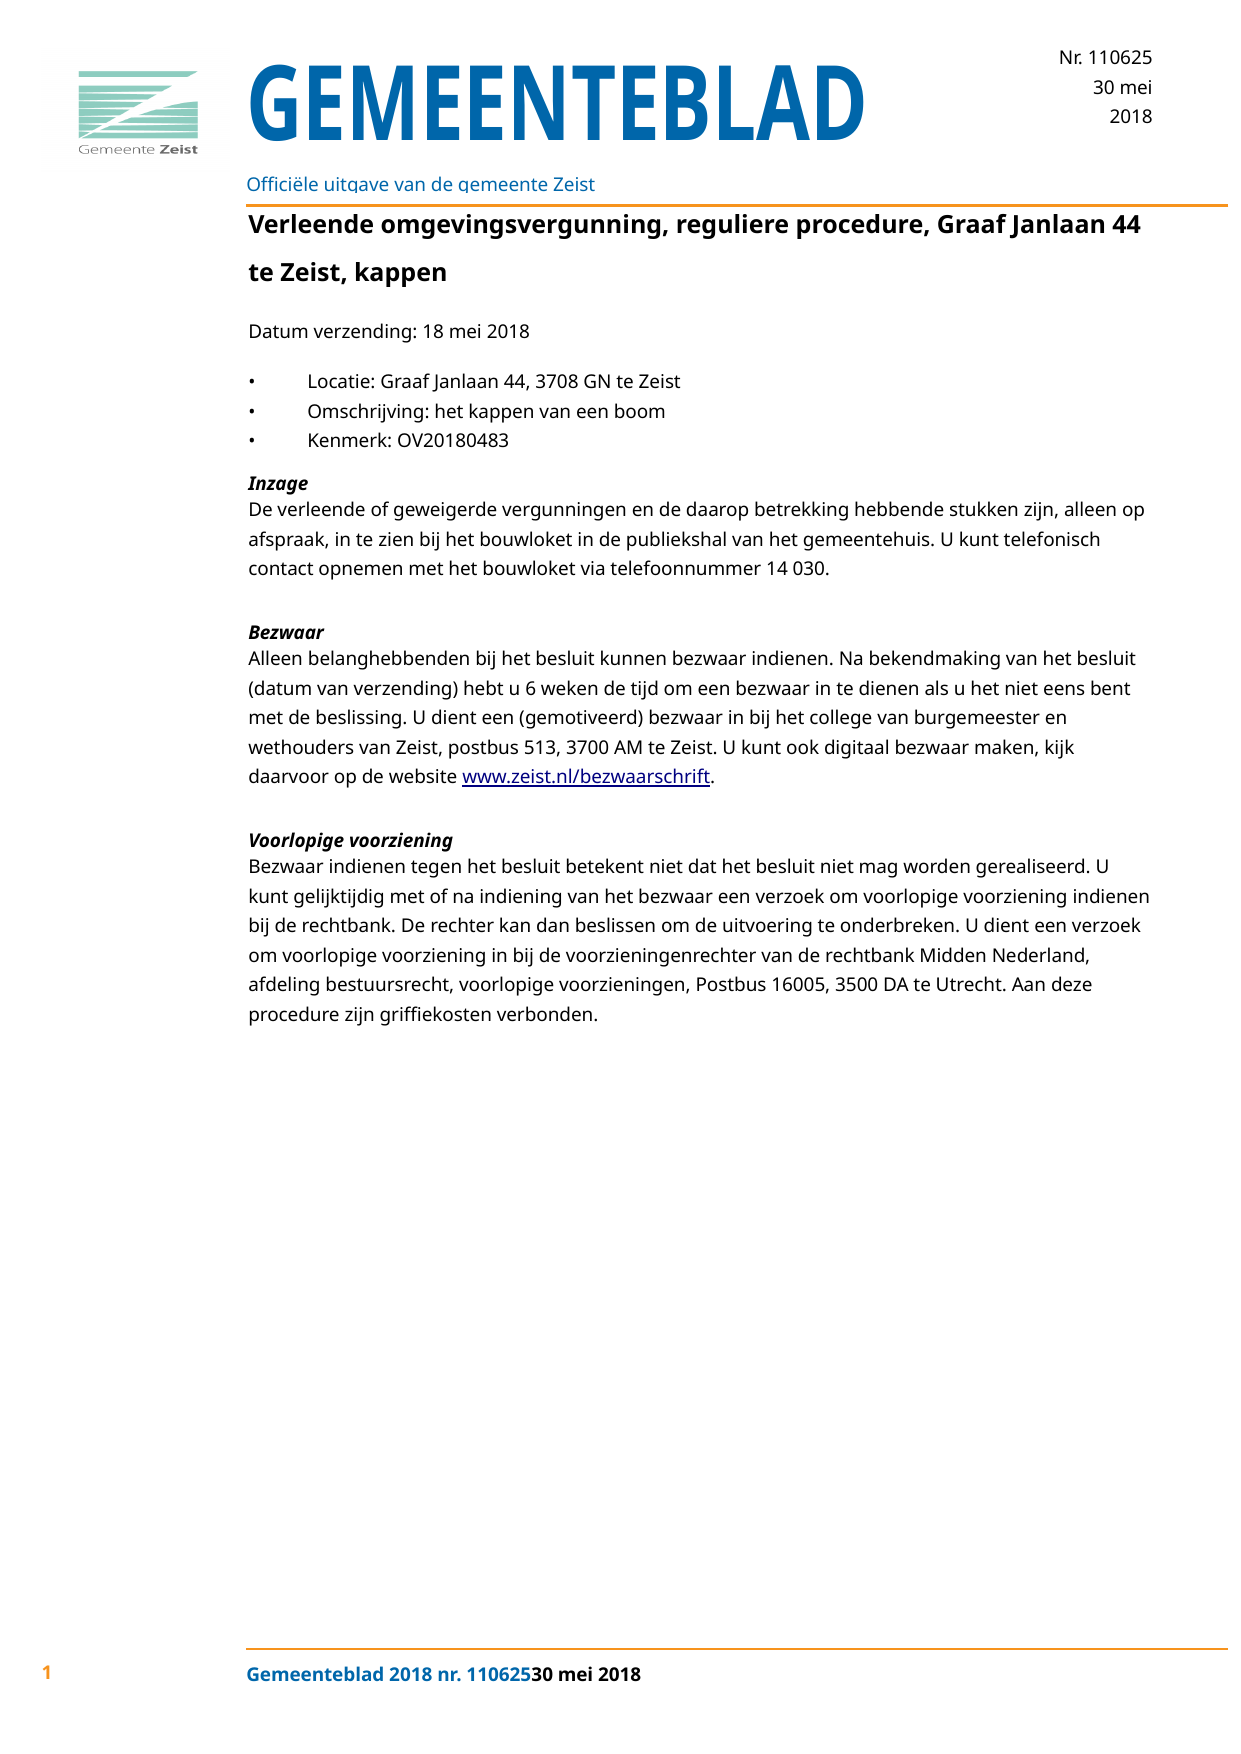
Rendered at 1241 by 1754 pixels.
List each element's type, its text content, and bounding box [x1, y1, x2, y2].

text Bezwaar [248, 619, 1152, 645]
list Locatie: Graaf Janlaan 44, 3708 GN te Zeist [248, 368, 1152, 394]
text Voorlopige voorziening [248, 827, 1152, 853]
text Datum verzending: 18 mei 2018 [248, 318, 1152, 344]
text Bezwaar indienen tegen het besluit betekent niet dat het besluit niet mag worden gerealiseerd. U kunt gelijktijdig met of na indiening van het bezwaar een verzoek om voorlopige voorziening indienen bij de rechtbank. De rechter kan dan beslissen om de uitvoering te onderbreken. U dient een verzoek om voorlopige voorziening in bij de voorzieningenrechter van de rechtbank Midden Nederland, afdeling bestuursrecht, voorlopige voorzieningen, Postbus 16005, 3500 DA te Utrecht. Aan deze procedure zijn griffiekosten verbonden. [248, 853, 1152, 1027]
text Inzage [248, 471, 1152, 496]
list Kenmerk: OV20180483 [248, 427, 1152, 453]
list Omschrijving: het kappen van een boom [248, 398, 1152, 424]
text Verleende omgevingsvergunning, reguliere procedure, Graaf Janlaan 44 te Zeist, kappen [248, 207, 1152, 288]
text Alleen belanghebbenden bij het besluit kunnen bezwaar indienen. Na bekendmaking van het besluit (datum van verzending) hebt u 6 weken de tijd om een bezwaar in te dienen als u het niet eens bent met de beslissing. U dient een (gemotiveerd) bezwaar in bij het college van burgemeester en wethouders van Zeist, postbus 513, 3700 AM te Zeist. U kunt ook digitaal bezwaar maken, kijk daarvoor op de website www.zeist.nl/bezwaarschrift. [248, 645, 1152, 789]
picture [41, 47, 231, 172]
text De verleende of geweigerde vergunningen en de daarop betrekking hebbende stukken zijn, alleen op afspraak, in te zien bij het bouwloket in de publiekshal van het gemeentehuis. U kunt telefonisch contact opnemen met het bouwloket via telefoonnummer 14 030. [248, 496, 1152, 581]
